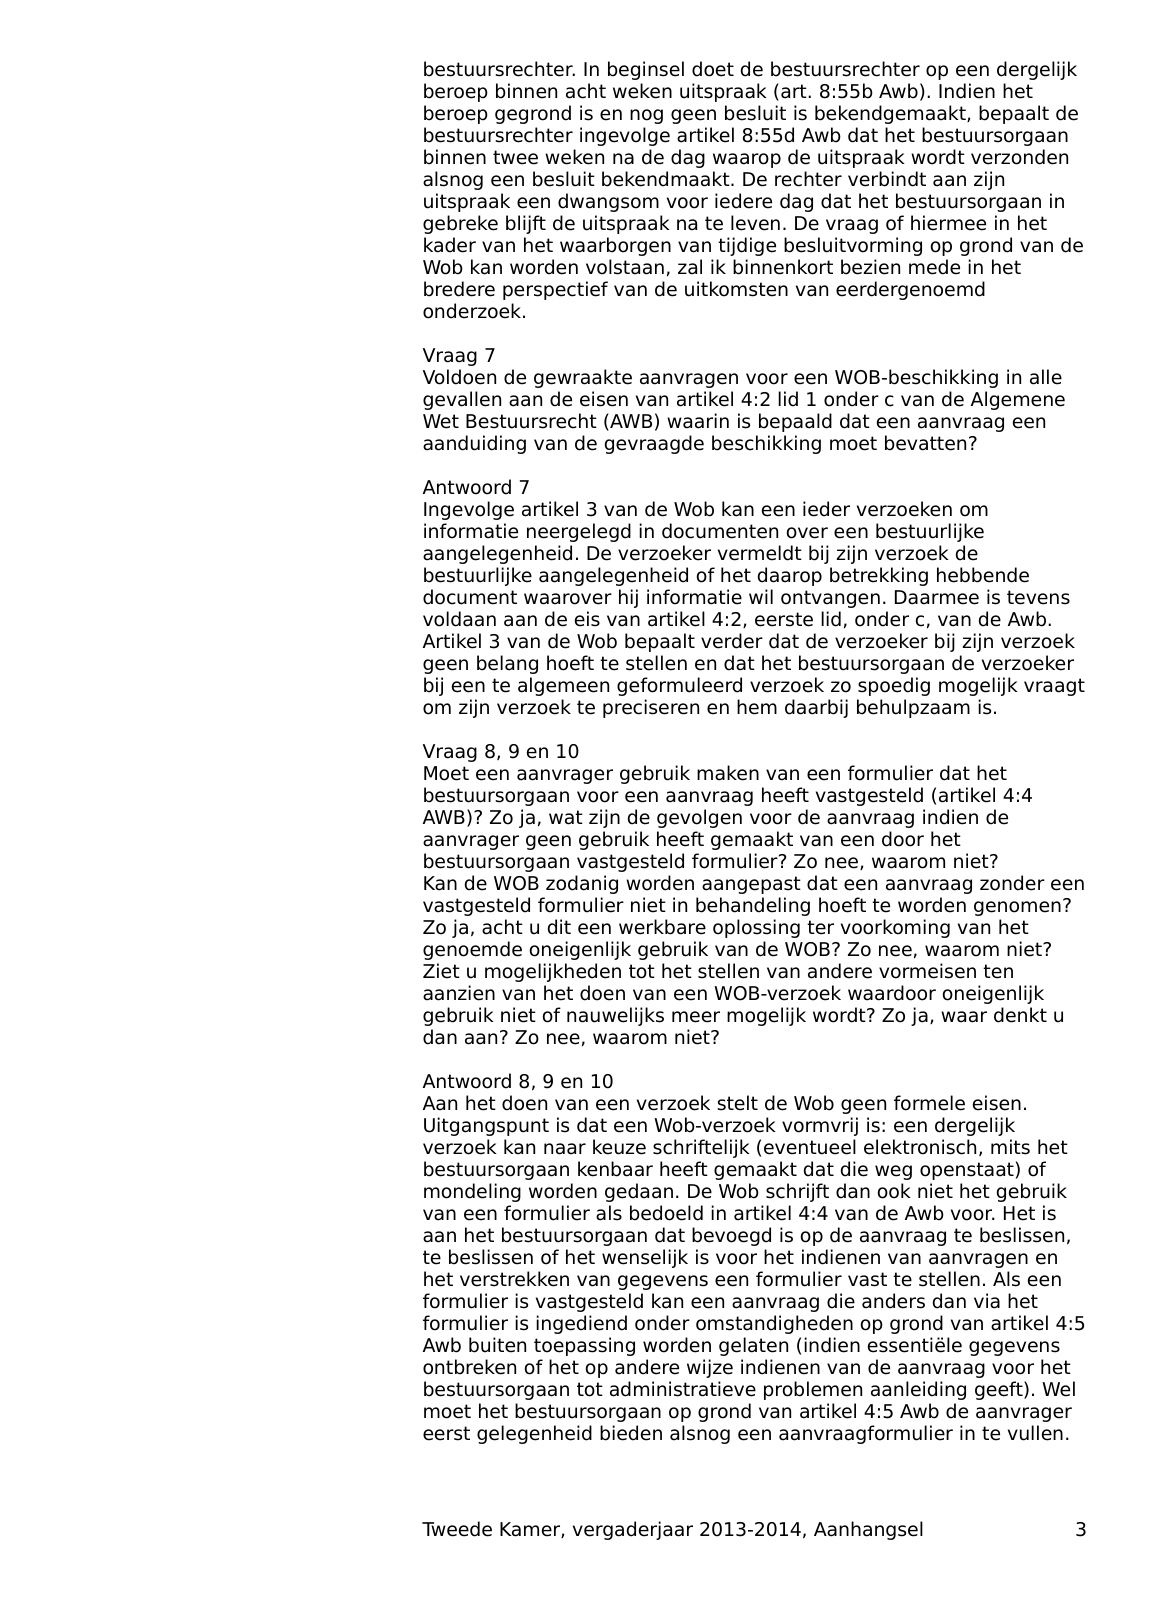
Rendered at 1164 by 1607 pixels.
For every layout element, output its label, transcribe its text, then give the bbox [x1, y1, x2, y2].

text Aan het doen van een verzoek stelt de Wob geen formele eisen. Uitgangspunt is dat een Wob-verzoek vormvrij is: een dergelijk verzoek kan naar keuze schriftelijk (eventueel elektronisch, mits het bestuursorgaan kenbaar heeft gemaakt dat die weg openstaat) of mondeling worden gedaan. De Wob schrijft dan ook niet het gebruik van een formulier als bedoeld in artikel 4:4 van de Awb voor. Het is aan het bestuursorgaan dat bevoegd is op de aanvraag te beslissen, te beslissen of het wenselijk is voor het indienen van aanvragen en het verstrekken van gegevens een formulier vast te stellen. Als een formulier is vastgesteld kan een aanvraag die anders dan via het formulier is ingediend onder omstandigheden op grond van artikel 4:5 Awb buiten toepassing worden gelaten (indien essentiële gegevens ontbreken of het op andere wijze indienen van de aanvraag voor het bestuursorgaan tot administratieve problemen aanleiding geeft). Wel moet het bestuursorgaan op grond van artikel 4:5 Awb de aanvrager eerst gelegenheid bieden alsnog een aanvraagformulier in te vullen. [422, 1093, 1087, 1444]
text Artikel 3 van de Wob bepaalt verder dat de verzoeker bij zijn verzoek geen belang hoeft te stellen en dat het bestuursorgaan de verzoeker bij een te algemeen geformuleerd verzoek zo spoedig mogelijk vraagt om zijn verzoek te preciseren en hem daarbij behulpzaam is. [422, 631, 1087, 719]
text Moet een aanvrager gebruik maken van een formulier dat het bestuursorgaan voor een aanvraag heeft vastgesteld (artikel 4:4 AWB)? Zo ja, wat zijn de gevolgen voor de aanvraag indien de aanvrager geen gebruik heeft gemaakt van een door het bestuursorgaan vastgesteld formulier? Zo nee, waarom niet? [422, 763, 1087, 873]
text Kan de WOB zodanig worden aangepast dat een aanvraag zonder een vastgesteld formulier niet in behandeling hoeft te worden genomen? Zo ja, acht u dit een werkbare oplossing ter voorkoming van het genoemde oneigenlijk gebruik van de WOB? Zo nee, waarom niet? [422, 873, 1087, 961]
text Antwoord 7 [422, 477, 1087, 499]
text bestuursrechter. In beginsel doet de bestuursrechter op een dergelijk beroep binnen acht weken uitspraak (art. 8:55b Awb). Indien het beroep gegrond is en nog geen besluit is bekendgemaakt, bepaalt de bestuursrechter ingevolge artikel 8:55d Awb dat het bestuursorgaan binnen twee weken na de dag waarop de uitspraak wordt verzonden alsnog een besluit bekendmaakt. De rechter verbindt aan zijn uitspraak een dwangsom voor iedere dag dat het bestuursorgaan in gebreke blijft de uitspraak na te leven. De vraag of hiermee in het kader van het waarborgen van tijdige besluitvorming op grond van de Wob kan worden volstaan, zal ik binnenkort bezien mede in het bredere perspectief van de uitkomsten van eerdergenoemd onderzoek. [422, 59, 1087, 323]
text Ingevolge artikel 3 van de Wob kan een ieder verzoeken om informatie neergelegd in documenten over een bestuurlijke aangelegenheid. De verzoeker vermeldt bij zijn verzoek de bestuurlijke aangelegenheid of het daarop betrekking hebbende document waarover hij informatie wil ontvangen. Daarmee is tevens voldaan aan de eis van artikel 4:2, eerste lid, onder c, van de Awb. [422, 499, 1087, 631]
text Voldoen de gewraakte aanvragen voor een WOB-beschikking in alle gevallen aan de eisen van artikel 4:2 lid 1 onder c van de Algemene Wet Bestuursrecht (AWB) waarin is bepaald dat een aanvraag een aanduiding van de gevraagde beschikking moet bevatten? [422, 367, 1087, 455]
text Ziet u mogelijkheden tot het stellen van andere vormeisen ten aanzien van het doen van een WOB-verzoek waardoor oneigenlijk gebruik niet of nauwelijks meer mogelijk wordt? Zo ja, waar denkt u dan aan? Zo nee, waarom niet? [422, 961, 1087, 1049]
text Vraag 8, 9 en 10 [422, 741, 1087, 763]
text Antwoord 8, 9 en 10 [422, 1071, 1087, 1093]
text Vraag 7 [422, 345, 1087, 367]
